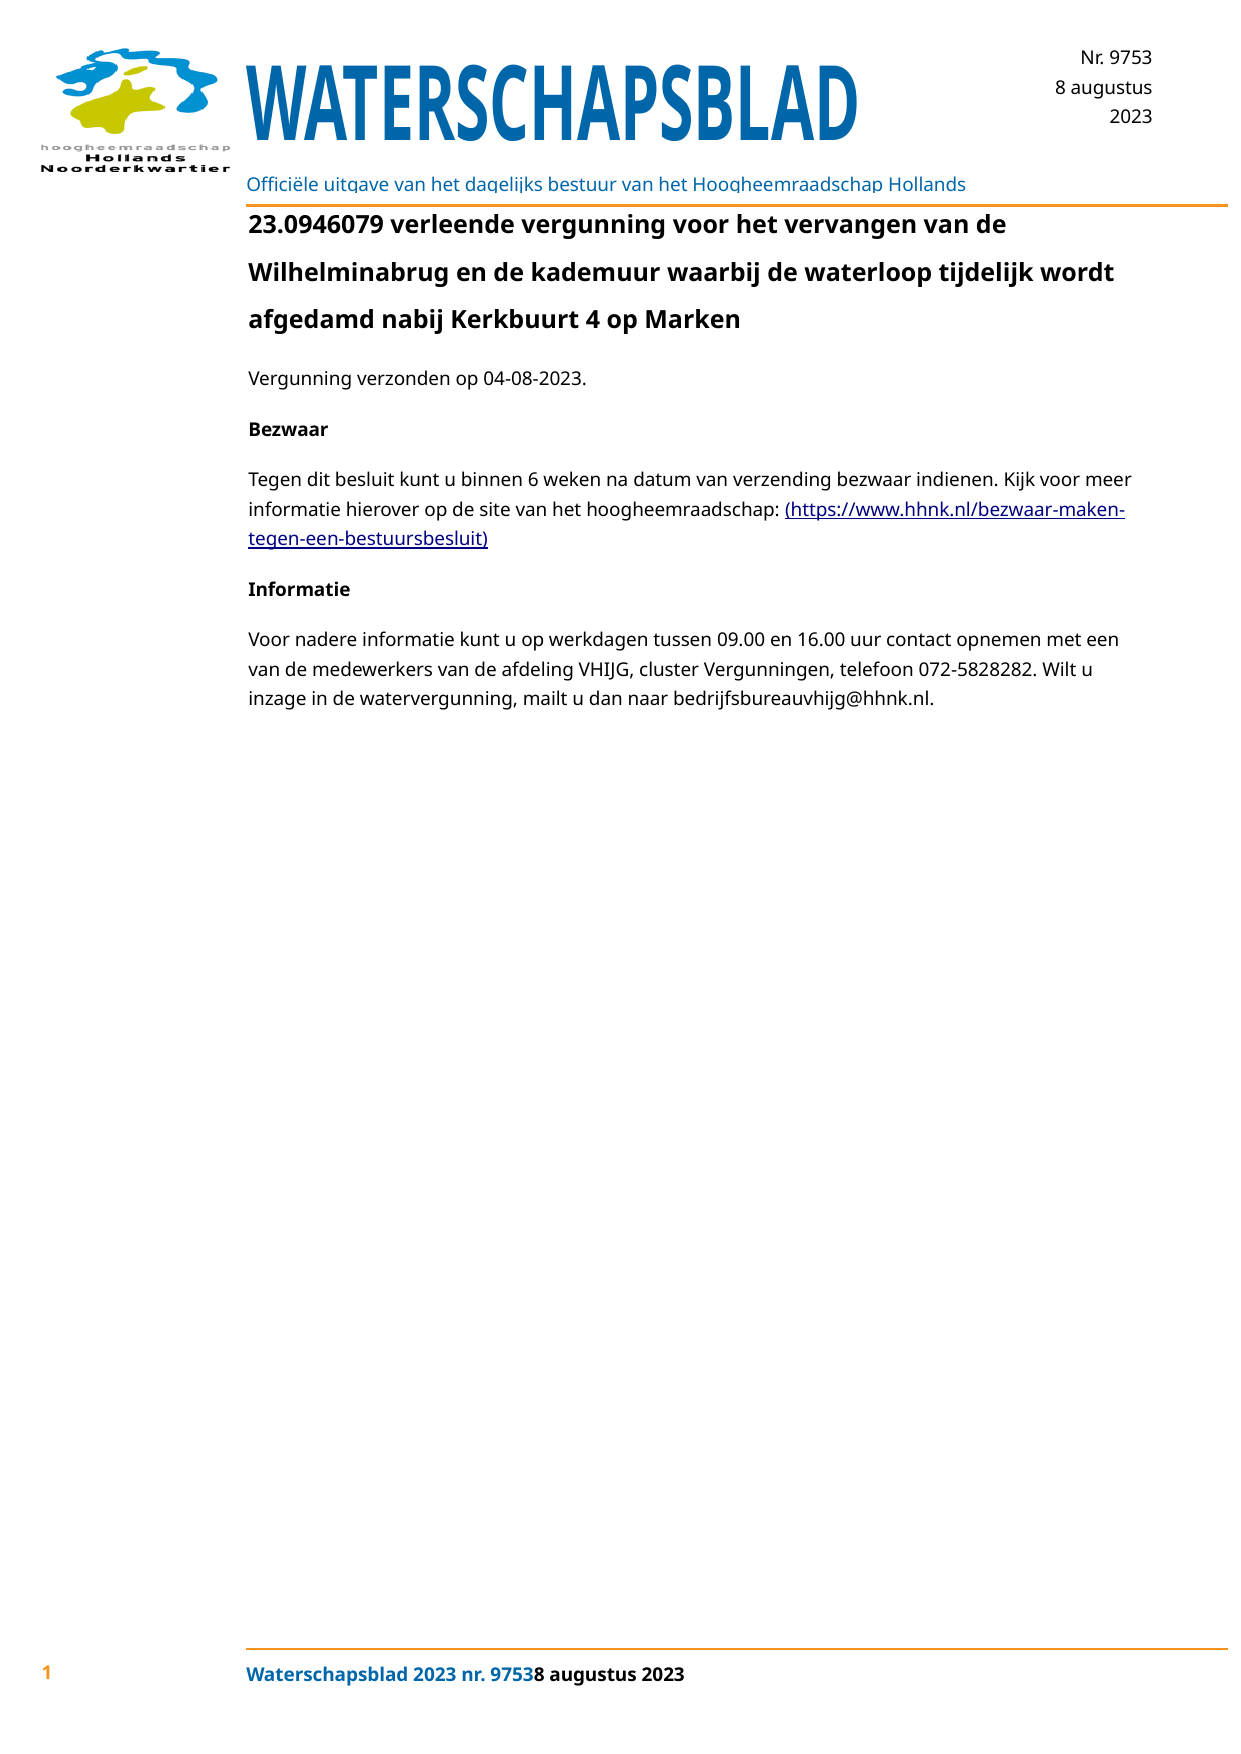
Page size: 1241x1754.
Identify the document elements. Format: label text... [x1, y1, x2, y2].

text Voor nadere informatie kunt u op werkdagen tussen 09.00 en 16.00 uur contact opnemen met een van de medewerkers van de afdeling VHIJG, cluster Vergunningen, telefoon 072-5828282. Wilt u inzage in de watervergunning, mailt u dan naar bedrijfsbureauvhijg@hhnk.nl. [248, 626, 1152, 711]
text 23.0946079 verleende vergunning voor het vervangen van de Wilhelminabrug en de kademuur waarbij de waterloop tijdelijk wordt afgedamd nabij Kerkbuurt 4 op Marken [248, 207, 1152, 336]
text Informatie [248, 576, 1152, 602]
picture [41, 47, 231, 172]
text Vergunning verzonden op 04-08-2023. [248, 366, 1152, 391]
text Tegen dit besluit kunt u binnen 6 weken na datum van verzending bezwaar indienen. Kijk voor meer informatie hierover op de site van het hoogheemraadschap: (https://www.hhnk.nl/bezwaar-maken-tegen-een-bestuursbesluit) [248, 466, 1152, 551]
text Bezwaar [248, 416, 1152, 442]
